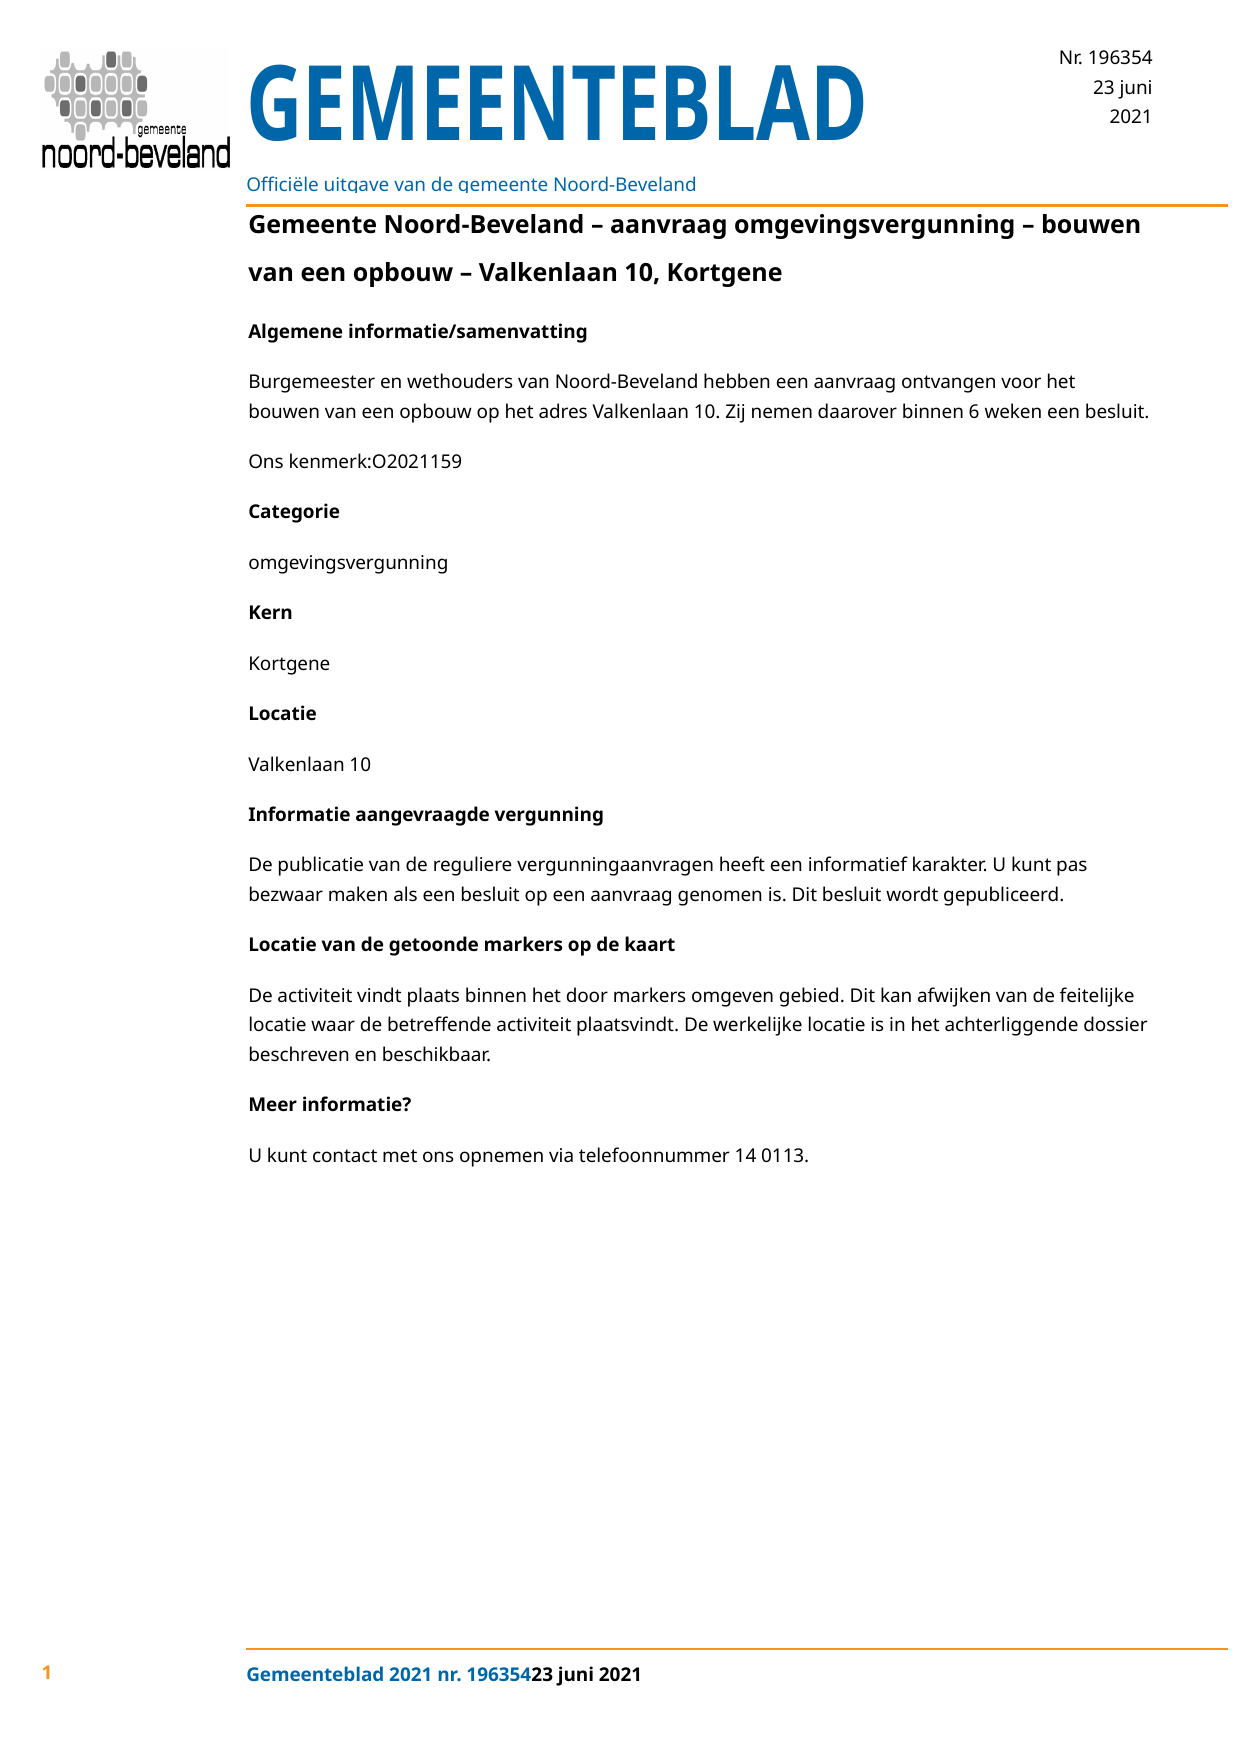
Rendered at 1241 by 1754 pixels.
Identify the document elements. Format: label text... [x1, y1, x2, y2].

text U kunt contact met ons opnemen via telefoonnummer 14 0113. [248, 1142, 1152, 1168]
text Locatie [248, 700, 1152, 726]
text Valkenlaan 10 [248, 751, 1152, 777]
text Kortgene [248, 650, 1152, 676]
text Algemene informatie/samenvatting [248, 318, 1152, 344]
text Kern [248, 599, 1152, 625]
text Locatie van de getoonde markers op de kaart [248, 932, 1152, 957]
text De activiteit vindt plaats binnen het door markers omgeven gebied. Dit kan afwijken van de feitelijke locatie waar de betreffende activiteit plaatsvindt. De werkelijke locatie is in het achterliggende dossier beschreven en beschikbaar. [248, 982, 1152, 1067]
text De publicatie van de reguliere vergunningaanvragen heeft een informatief karakter. U kunt pas bezwaar maken als een besluit op een aanvraag genomen is. Dit besluit wordt gepubliceerd. [248, 852, 1152, 907]
text Burgemeester en wethouders van Noord-Beveland hebben een aanvraag ontvangen voor het bouwen van een opbouw op het adres Valkenlaan 10. Zij nemen daarover binnen 6 weken een besluit. [248, 368, 1152, 424]
text Informatie aangevraagde vergunning [248, 801, 1152, 827]
text omgevingsvergunning [248, 549, 1152, 575]
picture [41, 47, 231, 172]
text Meer informatie? [248, 1092, 1152, 1117]
text Categorie [248, 499, 1152, 524]
text Ons kenmerk:O2021159 [248, 448, 1152, 474]
text Gemeente Noord-Beveland – aanvraag omgevingsvergunning – bouwen van een opbouw – Valkenlaan 10, Kortgene [248, 207, 1152, 288]
